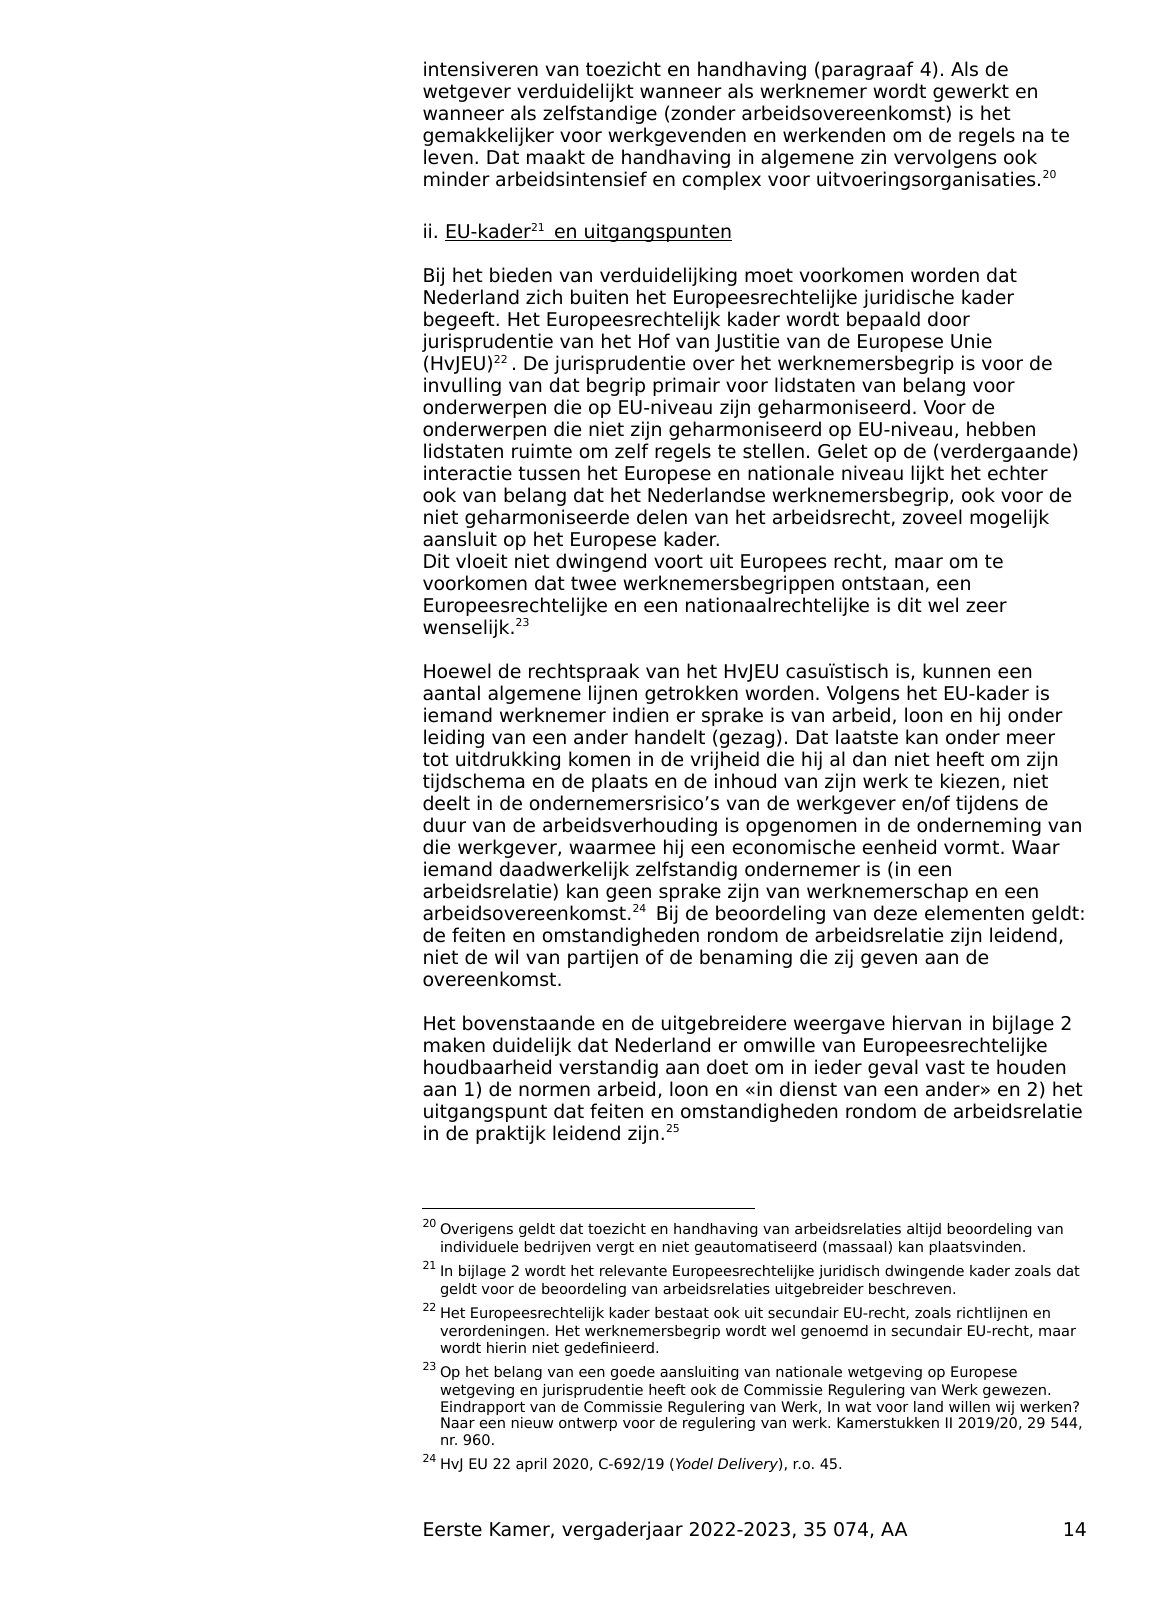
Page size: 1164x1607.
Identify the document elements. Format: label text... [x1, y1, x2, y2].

text HvJ EU 22 april 2020, C-692/19 (Yodel Delivery), r.o. 45. [422, 1452, 1087, 1474]
text intensiveren van toezicht en handhaving (paragraaf 4). Als de wetgever verduidelijkt wanneer als werknemer wordt gewerkt en wanneer als zelfstandige (zonder arbeidsovereenkomst) is het gemakkelijker voor werkgevenden en werkenden om de regels na te leven. Dat maakt de handhaving in algemene zin vervolgens ook minder arbeidsintensief en complex voor uitvoeringsorganisaties. [422, 59, 1087, 191]
subtitle ii. EU-kader en uitgangspunten [422, 221, 1087, 243]
text Dit vloeit niet dwingend voort uit Europees recht, maar om te voorkomen dat twee werknemersbegrippen ontstaan, een Europeesrechtelijke en een nationaalrechtelijke is dit wel zeer wenselijk. [422, 551, 1087, 639]
text Het bovenstaande en de uitgebreidere weergave hiervan in bijlage 2 maken duidelijk dat Nederland er omwille van Europeesrechtelijke houdbaarheid verstandig aan doet om in ieder geval vast te houden aan 1) de normen arbeid, loon en «in dienst van een ander» en 2) het uitgangspunt dat feiten en omstandigheden rondom de arbeidsrelatie in de praktijk leidend zijn. [422, 1013, 1087, 1145]
text Op het belang van een goede aansluiting van nationale wetgeving op Europese wetgeving en jurisprudentie heeft ook de Commissie Regulering van Werk gewezen. Eindrapport van de Commissie Regulering van Werk, In wat voor land willen wij werken? Naar een nieuw ontwerp voor de regulering van werk. Kamerstukken II 2019/20, 29 544, nr. 960. [422, 1360, 1087, 1449]
text Overigens geldt dat toezicht en handhaving van arbeidsrelaties altijd beoordeling van individuele bedrijven vergt en niet geautomatiseerd (massaal) kan plaatsvinden. [422, 1217, 1087, 1256]
text Hoewel de rechtspraak van het HvJEU casuïstisch is, kunnen een aantal algemene lijnen getrokken worden. Volgens het EU-kader is iemand werknemer indien er sprake is van arbeid, loon en hij onder leiding van een ander handelt (gezag). Dat laatste kan onder meer tot uitdrukking komen in de vrijheid die hij al dan niet heeft om zijn tijdschema en de plaats en de inhoud van zijn werk te kiezen, niet deelt in de ondernemersrisico’s van de werkgever en/of tijdens de duur van de arbeidsverhouding is opgenomen in de onderneming van die werkgever, waarmee hij een economische eenheid vormt. Waar iemand daadwerkelijk zelfstandig ondernemer is (in een arbeidsrelatie) kan geen sprake zijn van werknemerschap en een arbeidsovereenkomst. Bij de beoordeling van deze elementen geldt: de feiten en omstandigheden rondom de arbeidsrelatie zijn leidend, niet de wil van partijen of de benaming die zij geven aan de overeenkomst. [422, 661, 1087, 991]
text In bijlage 2 wordt het relevante Europeesrechtelijke juridisch dwingende kader zoals dat geldt voor de beoordeling van arbeidsrelaties uitgebreider beschreven. [422, 1259, 1087, 1298]
text Bij het bieden van verduidelijking moet voorkomen worden dat Nederland zich buiten het Europeesrechtelijke juridische kader begeeft. Het Europeesrechtelijk kader wordt bepaald door jurisprudentie van het Hof van Justitie van de Europese Unie (HvJEU). De jurisprudentie over het werknemersbegrip is voor de invulling van dat begrip primair voor lidstaten van belang voor onderwerpen die op EU-niveau zijn geharmoniseerd. Voor de onderwerpen die niet zijn geharmoniseerd op EU-niveau, hebben lidstaten ruimte om zelf regels te stellen. Gelet op de (verdergaande) interactie tussen het Europese en nationale niveau lijkt het echter ook van belang dat het Nederlandse werknemersbegrip, ook voor de niet geharmoniseerde delen van het arbeidsrecht, zoveel mogelijk aansluit op het Europese kader. [422, 265, 1087, 551]
text Het Europeesrechtelijk kader bestaat ook uit secundair EU-recht, zoals richtlijnen en verordeningen. Het werknemersbegrip wordt wel genoemd in secundair EU-recht, maar wordt hierin niet gedefinieerd. [422, 1301, 1087, 1357]
